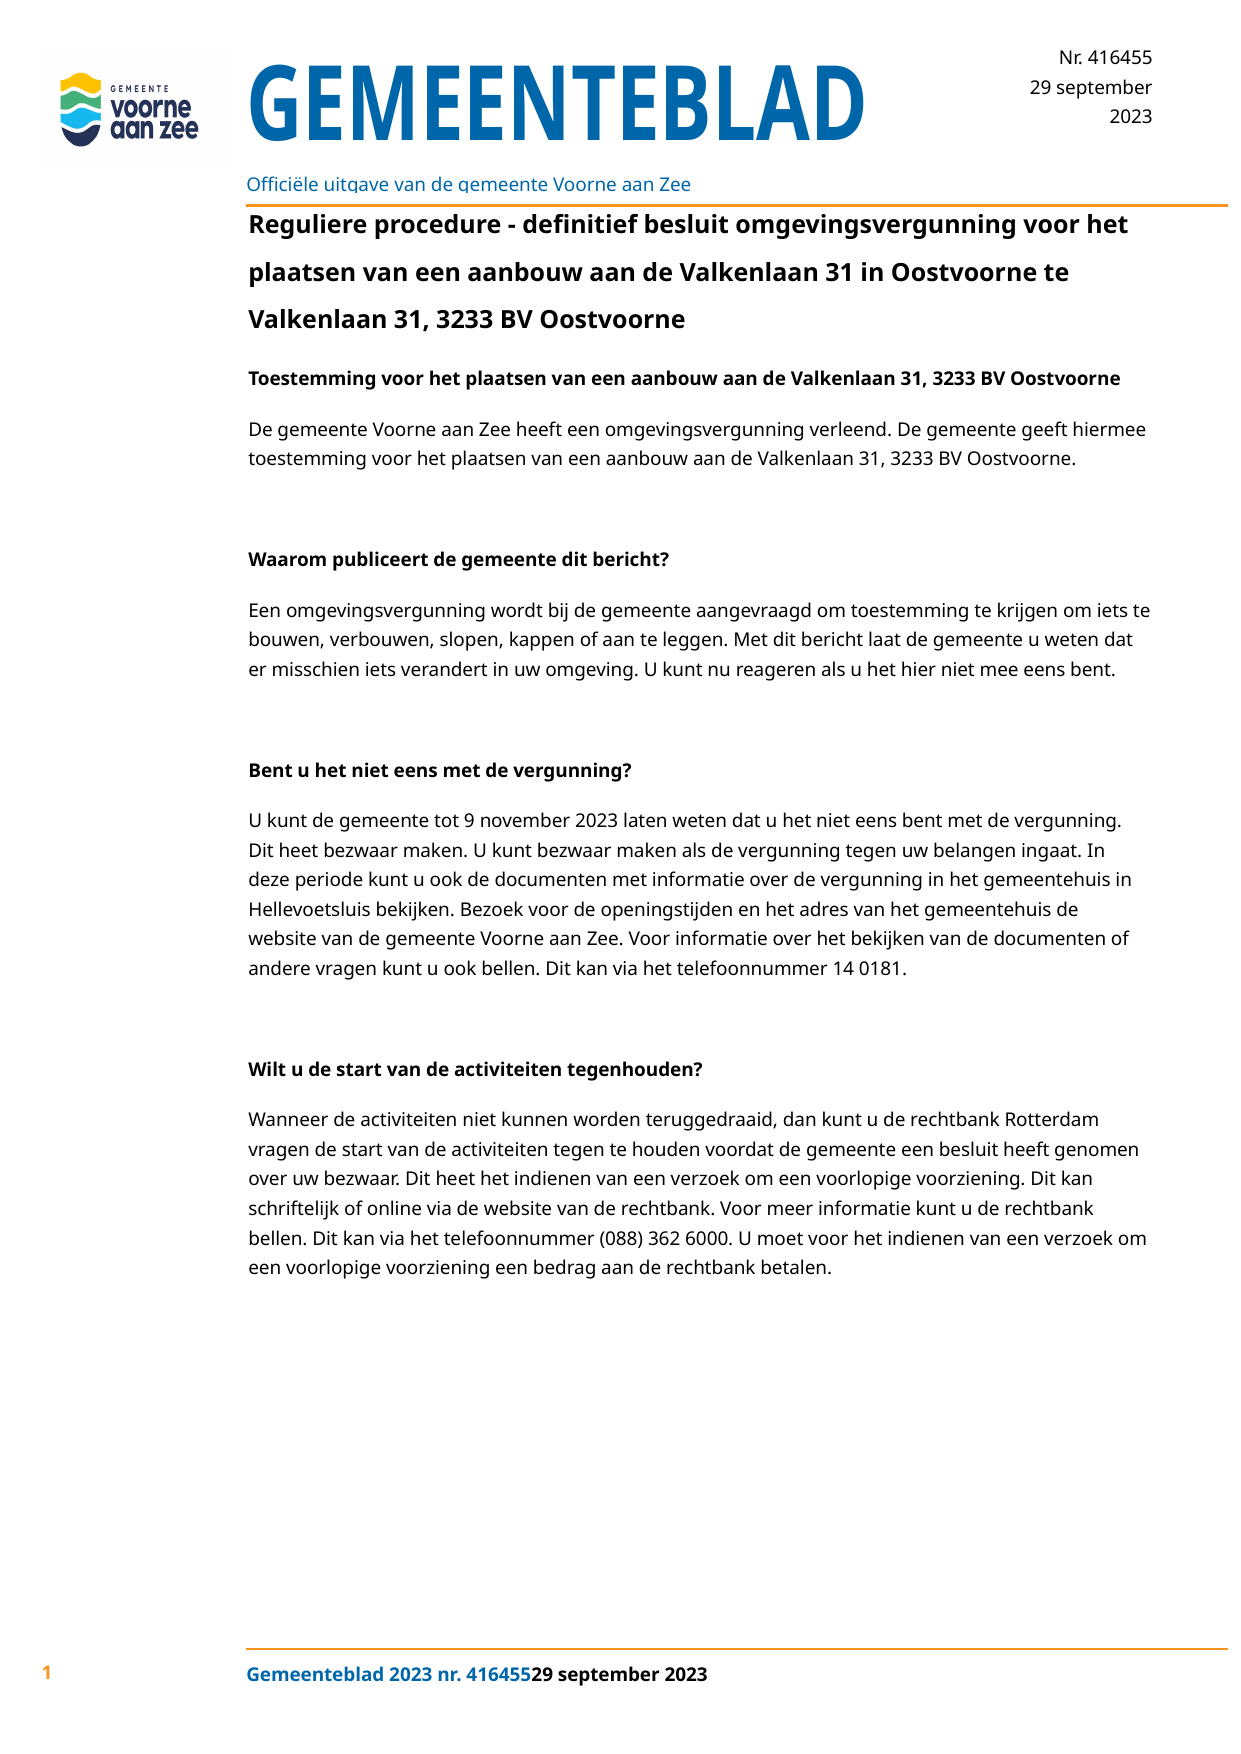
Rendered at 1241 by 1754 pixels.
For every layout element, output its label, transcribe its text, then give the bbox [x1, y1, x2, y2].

text Waarom publiceert de gemeente dit bericht? [248, 546, 1152, 572]
text Wilt u de start van de activiteiten tegenhouden? [248, 1056, 1152, 1082]
text Een omgevingsvergunning wordt bij de gemeente aangevraagd om toestemming te krijgen om iets te bouwen, verbouwen, slopen, kappen of aan te leggen. Met dit bericht laat de gemeente u weten dat er misschien iets verandert in uw omgeving. U kunt nu reageren als u het hier niet mee eens bent. [248, 597, 1152, 682]
text Bent u het niet eens met de vergunning? [248, 757, 1152, 782]
text De gemeente Voorne aan Zee heeft een omgevingsvergunning verleend. De gemeente geeft hiermee toestemming voor het plaatsen van een aanbouw aan de Valkenlaan 31, 3233 BV Oostvoorne. [248, 416, 1152, 471]
text U kunt de gemeente tot 9 november 2023 laten weten dat u het niet eens bent met de vergunning. Dit heet bezwaar maken. U kunt bezwaar maken als de vergunning tegen uw belangen ingaat. In deze periode kunt u ook de documenten met informatie over de vergunning in het gemeentehuis in Hellevoetsluis bekijken. Bezoek voor de openingstijden en het adres van het gemeentehuis de website van de gemeente Voorne aan Zee. Voor informatie over het bekijken van de documenten of andere vragen kunt u ook bellen. Dit kan via het telefoonnummer 14 0181. [248, 807, 1152, 981]
text Reguliere procedure - definitief besluit omgevingsvergunning voor het plaatsen van een aanbouw aan de Valkenlaan 31 in Oostvoorne te Valkenlaan 31, 3233 BV Oostvoorne [248, 207, 1152, 336]
text Wanneer de activiteiten niet kunnen worden teruggedraaid, dan kunt u de rechtbank Rotterdam vragen de start van de activiteiten tegen te houden voordat de gemeente een besluit heeft genomen over uw bezwaar. Dit heet het indienen van een verzoek om een voorlopige voorziening. Dit kan schriftelijk of online via de website van de rechtbank. Voor meer informatie kunt u de rechtbank bellen. Dit kan via het telefoonnummer (088) 362 6000. U moet voor het indienen van een verzoek om een voorlopige voorziening een bedrag aan de rechtbank betalen. [248, 1106, 1152, 1280]
text Toestemming voor het plaatsen van een aanbouw aan de Valkenlaan 31, 3233 BV Oostvoorne [248, 366, 1152, 391]
picture [41, 47, 231, 172]
